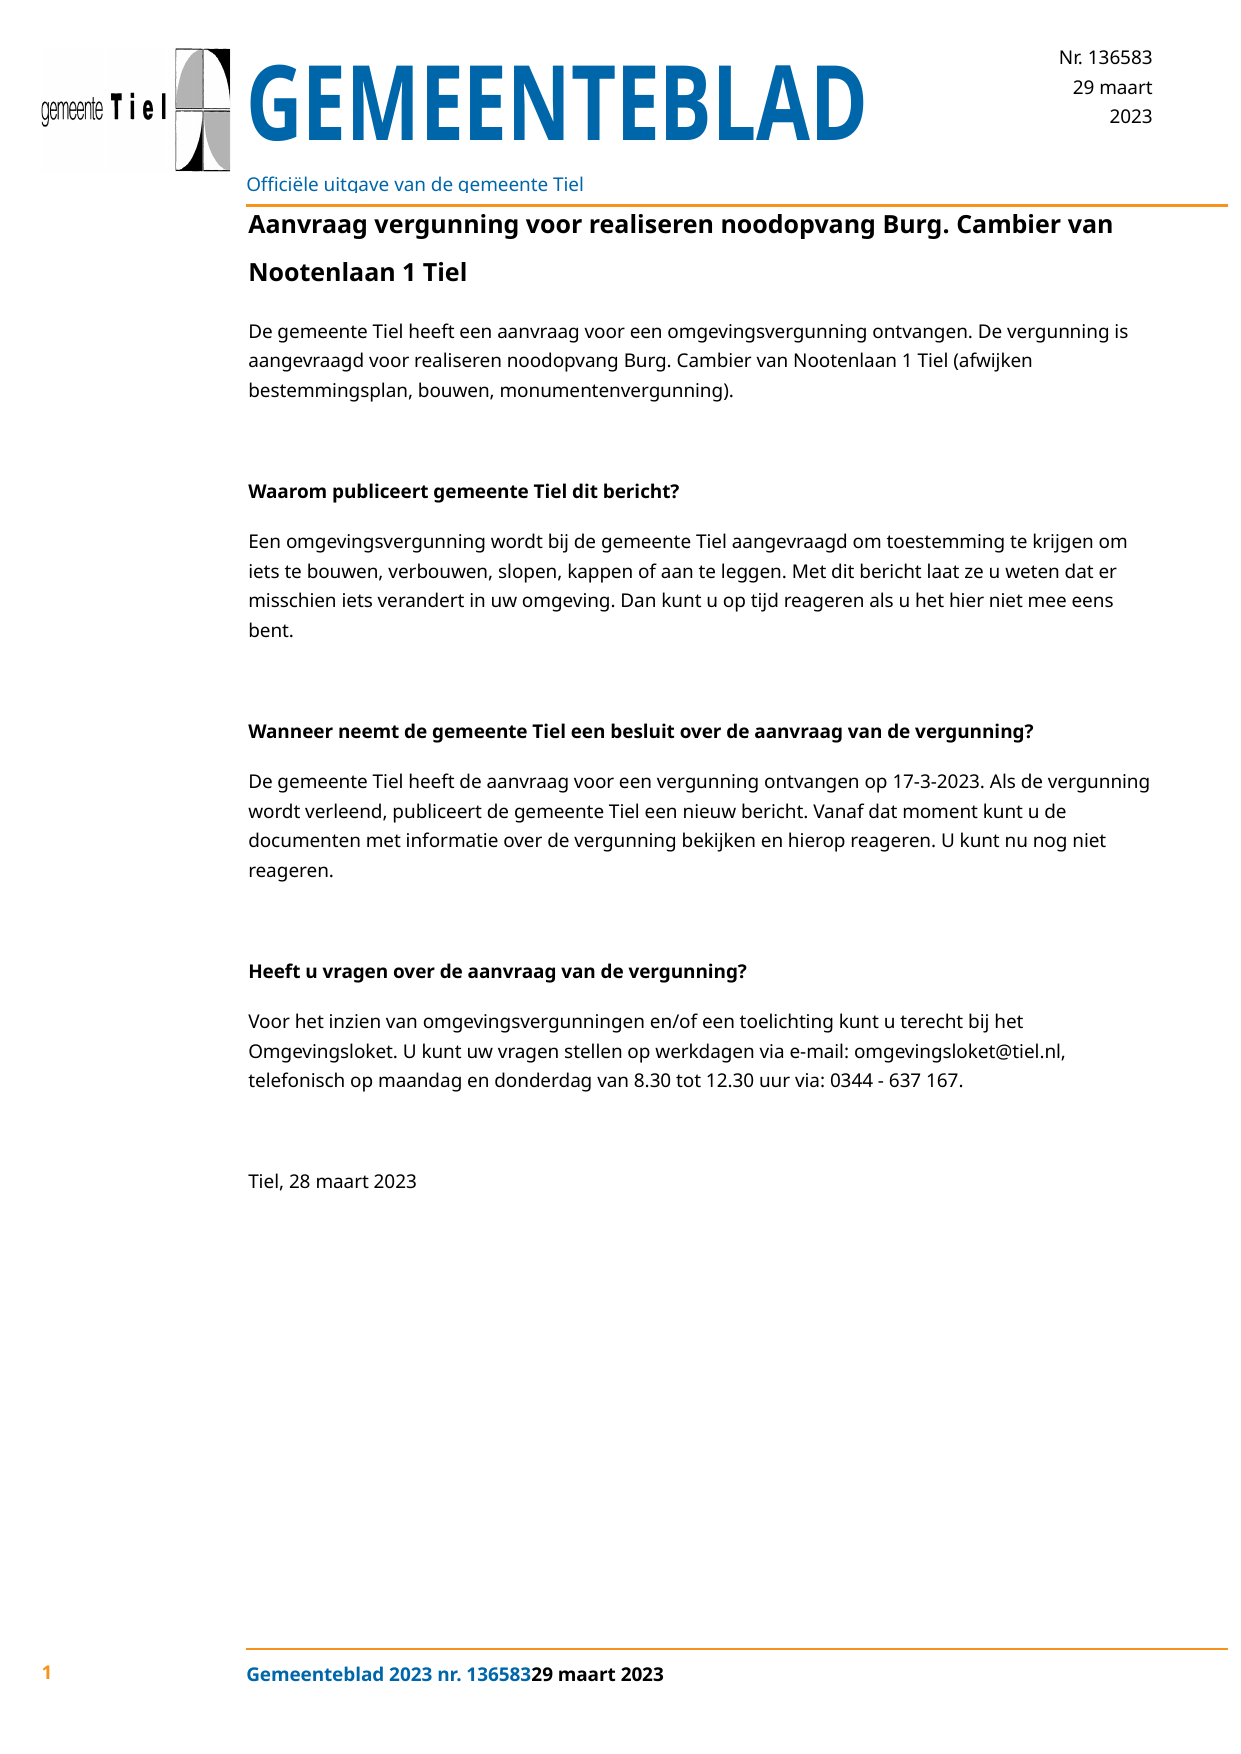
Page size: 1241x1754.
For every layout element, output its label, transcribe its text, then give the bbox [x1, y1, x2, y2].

text De gemeente Tiel heeft de aanvraag voor een vergunning ontvangen op 17-3-2023. Als de vergunning wordt verleend, publiceert de gemeente Tiel een nieuw bericht. Vanaf dat moment kunt u de documenten met informatie over de vergunning bekijken en hierop reageren. U kunt nu nog niet reageren. [248, 768, 1152, 883]
text Aanvraag vergunning voor realiseren noodopvang Burg. Cambier van Nootenlaan 1 Tiel [248, 207, 1152, 288]
text Heeft u vragen over de aanvraag van de vergunning? [248, 958, 1152, 984]
text Voor het inzien van omgevingsvergunningen en/of een toelichting kunt u terecht bij het Omgevingsloket. U kunt uw vragen stellen op werkdagen via e-mail: omgevingsloket@tiel.nl, telefonisch op maandag en donderdag van 8.30 tot 12.30 uur via: 0344 - 637 167. [248, 1008, 1152, 1093]
text De gemeente Tiel heeft een aanvraag voor een omgevingsvergunning ontvangen. De vergunning is aangevraagd voor realiseren noodopvang Burg. Cambier van Nootenlaan 1 Tiel (afwijken bestemmingsplan, bouwen, monumentenvergunning). [248, 318, 1152, 403]
text Tiel, 28 maart 2023 [248, 1168, 1152, 1194]
text Waarom publiceert gemeente Tiel dit bericht? [248, 478, 1152, 504]
text Een omgevingsvergunning wordt bij de gemeente Tiel aangevraagd om toestemming te krijgen om iets te bouwen, verbouwen, slopen, kappen of aan te leggen. Met dit bericht laat ze u weten dat er misschien iets verandert in uw omgeving. Dan kunt u op tijd reageren als u het hier niet mee eens bent. [248, 528, 1152, 643]
text Wanneer neemt de gemeente Tiel een besluit over de aanvraag van de vergunning? [248, 718, 1152, 744]
picture [41, 47, 231, 172]
